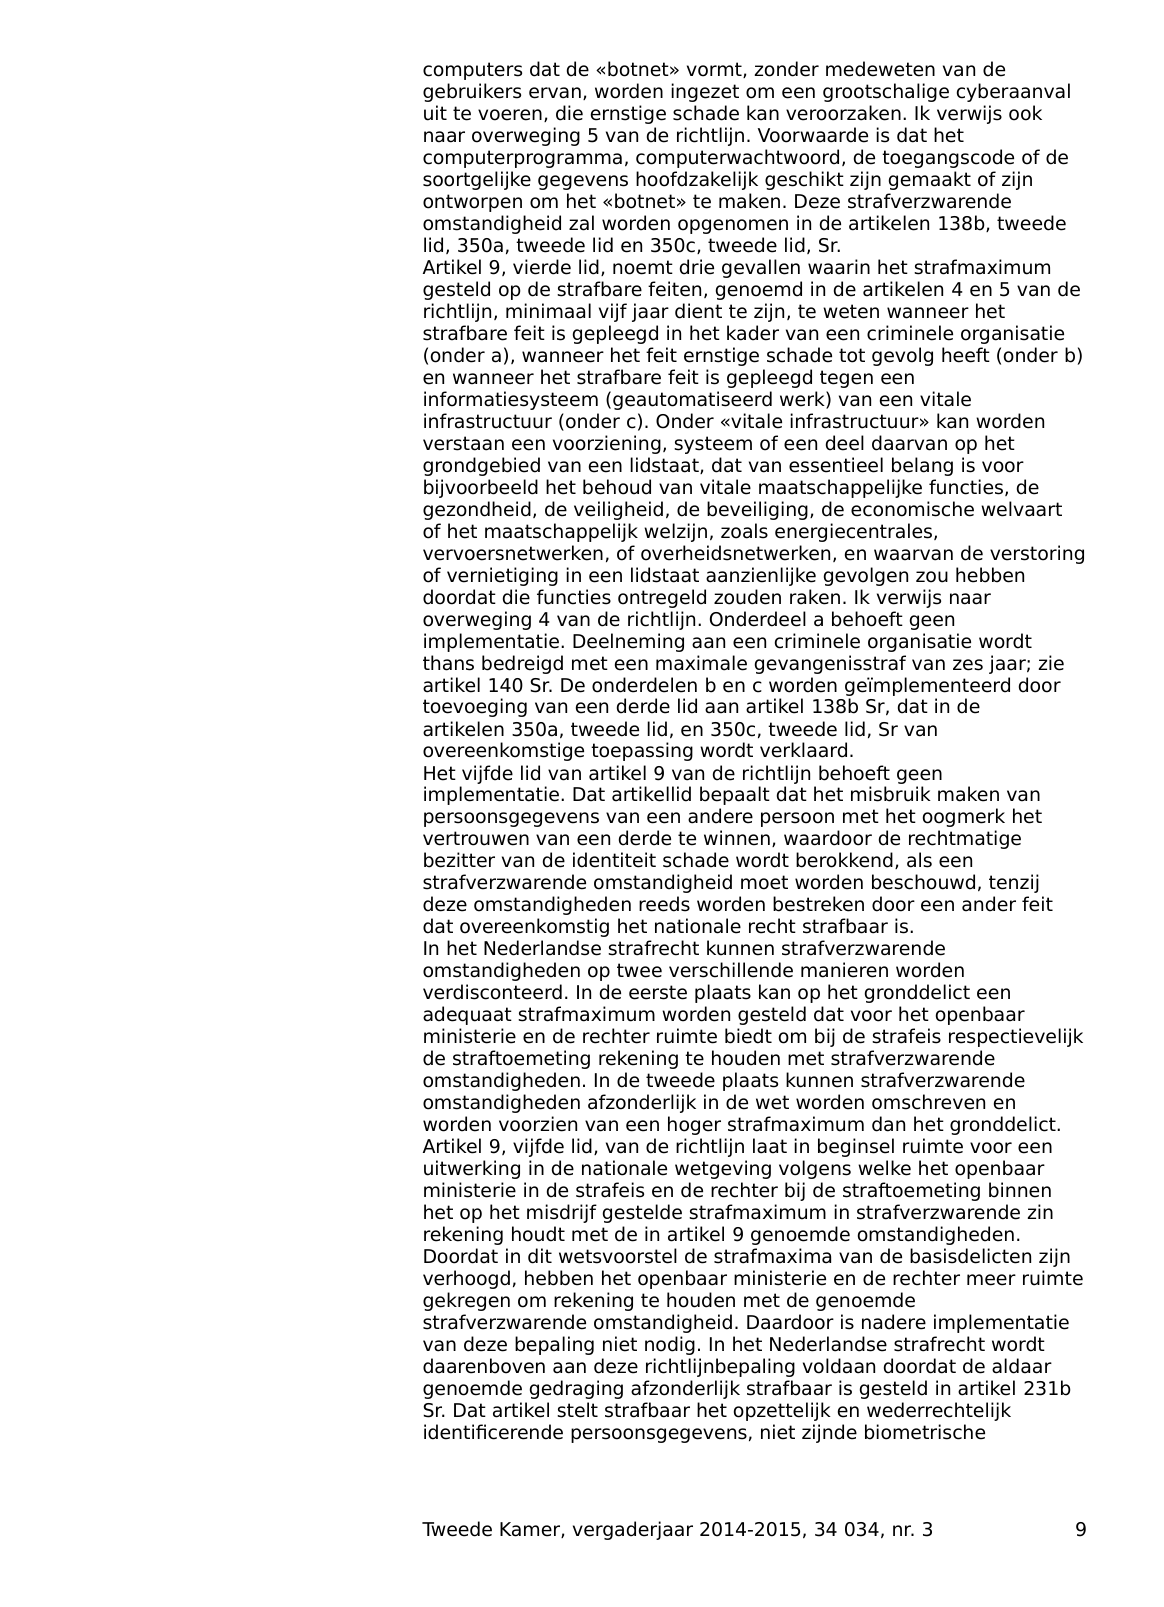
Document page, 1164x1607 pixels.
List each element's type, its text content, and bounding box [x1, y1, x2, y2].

text computers dat de «botnet» vormt, zonder medeweten van de gebruikers ervan, worden ingezet om een grootschalige cyberaanval uit te voeren, die ernstige schade kan veroorzaken. Ik verwijs ook naar overweging 5 van de richtlijn. Voorwaarde is dat het computerprogramma, computerwachtwoord, de toegangscode of de soortgelijke gegevens hoofdzakelijk geschikt zijn gemaakt of zijn ontworpen om het «botnet» te maken. Deze strafverzwarende omstandigheid zal worden opgenomen in de artikelen 138b, tweede lid, 350a, tweede lid en 350c, tweede lid, Sr. [422, 59, 1087, 257]
text Het vijfde lid van artikel 9 van de richtlijn behoeft geen implementatie. Dat artikellid bepaalt dat het misbruik maken van persoonsgegevens van een andere persoon met het oogmerk het vertrouwen van een derde te winnen, waardoor de rechtmatige bezitter van de identiteit schade wordt berokkend, als een strafverzwarende omstandigheid moet worden beschouwd, tenzij deze omstandigheden reeds worden bestreken door een ander feit dat overeenkomstig het nationale recht strafbaar is. [422, 762, 1087, 938]
text Artikel 9, vierde lid, noemt drie gevallen waarin het strafmaximum gesteld op de strafbare feiten, genoemd in de artikelen 4 en 5 van de richtlijn, minimaal vijf jaar dient te zijn, te weten wanneer het strafbare feit is gepleegd in het kader van een criminele organisatie (onder a), wanneer het feit ernstige schade tot gevolg heeft (onder b) en wanneer het strafbare feit is gepleegd tegen een informatiesysteem (geautomatiseerd werk) van een vitale infrastructuur (onder c). Onder «vitale infrastructuur» kan worden verstaan een voorziening, systeem of een deel daarvan op het grondgebied van een lidstaat, dat van essentieel belang is voor bijvoorbeeld het behoud van vitale maatschappelijke functies, de gezondheid, de veiligheid, de beveiliging, de economische welvaart of het maatschappelijk welzijn, zoals energiecentrales, vervoersnetwerken, of overheidsnetwerken, en waarvan de verstoring of vernietiging in een lidstaat aanzienlijke gevolgen zou hebben doordat die functies ontregeld zouden raken. Ik verwijs naar overweging 4 van de richtlijn. Onderdeel a behoeft geen implementatie. Deelneming aan een criminele organisatie wordt thans bedreigd met een maximale gevangenisstraf van zes jaar; zie artikel 140 Sr. De onderdelen b en c worden geïmplementeerd door toevoeging van een derde lid aan artikel 138b Sr, dat in de artikelen 350a, tweede lid, en 350c, tweede lid, Sr van overeenkomstige toepassing wordt verklaard. [422, 257, 1087, 762]
text In het Nederlandse strafrecht kunnen strafverzwarende omstandigheden op twee verschillende manieren worden verdisconteerd. In de eerste plaats kan op het gronddelict een adequaat strafmaximum worden gesteld dat voor het openbaar ministerie en de rechter ruimte biedt om bij de strafeis respectievelijk de straftoemeting rekening te houden met strafverzwarende omstandigheden. In de tweede plaats kunnen strafverzwarende omstandigheden afzonderlijk in de wet worden omschreven en worden voorzien van een hoger strafmaximum dan het gronddelict. Artikel 9, vijfde lid, van de richtlijn laat in beginsel ruimte voor een uitwerking in de nationale wetgeving volgens welke het openbaar ministerie in de strafeis en de rechter bij de straftoemeting binnen het op het misdrijf gestelde strafmaximum in strafverzwarende zin rekening houdt met de in artikel 9 genoemde omstandigheden. Doordat in dit wetsvoorstel de strafmaxima van de basisdelicten zijn verhoogd, hebben het openbaar ministerie en de rechter meer ruimte gekregen om rekening te houden met de genoemde strafverzwarende omstandigheid. Daardoor is nadere implementatie van deze bepaling niet nodig. In het Nederlandse strafrecht wordt daarenboven aan deze richtlijnbepaling voldaan doordat de aldaar genoemde gedraging afzonderlijk strafbaar is gesteld in artikel 231b Sr. Dat artikel stelt strafbaar het opzettelijk en wederrechtelijk identificerende persoonsgegevens, niet zijnde biometrische [422, 938, 1087, 1444]
